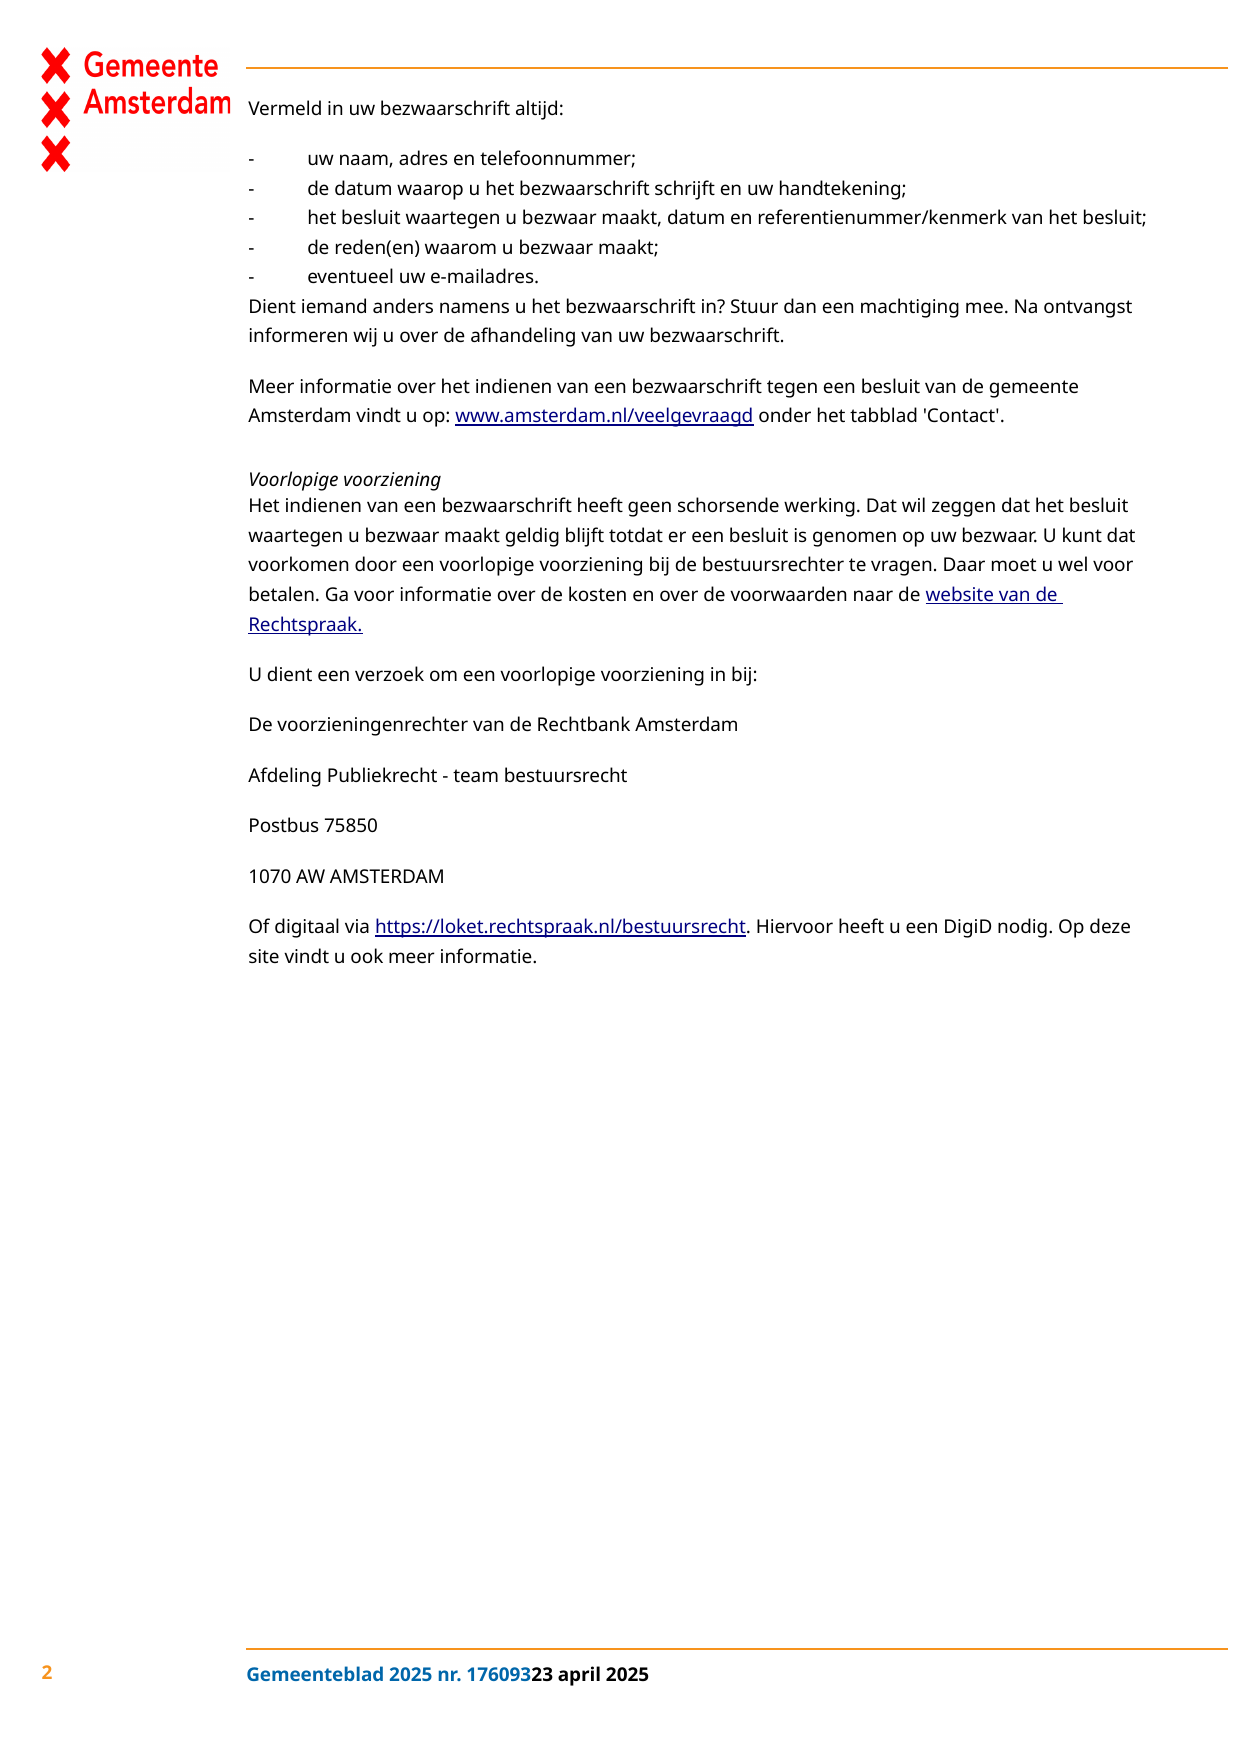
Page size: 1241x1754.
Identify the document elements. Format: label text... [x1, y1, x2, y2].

list het besluit waartegen u bezwaar maakt, datum en referentienummer/kenmerk van het besluit; [248, 204, 1152, 230]
text Het indienen van een bezwaarschrift heeft geen schorsende werking. Dat wil zeggen dat het besluit waartegen u bezwaar maakt geldig blijft totdat er een besluit is genomen op uw bezwaar. U kunt dat voorkomen door een voorlopige voorziening bij de bestuursrechter te vragen. Daar moet u wel voor betalen. Ga voor informatie over de kosten en over de voorwaarden naar de website van de Rechtspraak. [248, 492, 1152, 636]
list eventueel uw e-mailadres. [248, 263, 1152, 289]
list de datum waarop u het bezwaarschrift schrijft en uw handtekening; [248, 175, 1152, 201]
list de reden(en) waarom u bezwaar maakt; [248, 234, 1152, 260]
text Of digitaal via https://loket.rechtspraak.nl/bestuursrecht. Hiervoor heeft u een DigiD nodig. Op deze site vindt u ook meer informatie. [248, 913, 1152, 968]
text Vermeld in uw bezwaarschrift altijd: [248, 95, 1152, 121]
list uw naam, adres en telefoonnummer; [248, 145, 1152, 171]
text Voorlopige voorziening [248, 467, 1152, 492]
picture [41, 47, 231, 172]
text Postbus 75850 [248, 812, 1152, 838]
text Afdeling Publiekrecht - team bestuursrecht [248, 762, 1152, 788]
text 1070 AW AMSTERDAM [248, 863, 1152, 888]
text Meer informatie over het indienen van een bezwaarschrift tegen een besluit van de gemeente Amsterdam vindt u op: www.amsterdam.nl/veelgevraagd onder het tabblad 'Contact'. [248, 373, 1152, 428]
text Dient iemand anders namens u het bezwaarschrift in? Stuur dan een machtiging mee. Na ontvangst informeren wij u over de afhandeling van uw bezwaarschrift. [248, 293, 1152, 348]
text U dient een verzoek om een voorlopige voorziening in bij: [248, 661, 1152, 687]
text De voorzieningenrechter van de Rechtbank Amsterdam [248, 712, 1152, 737]
